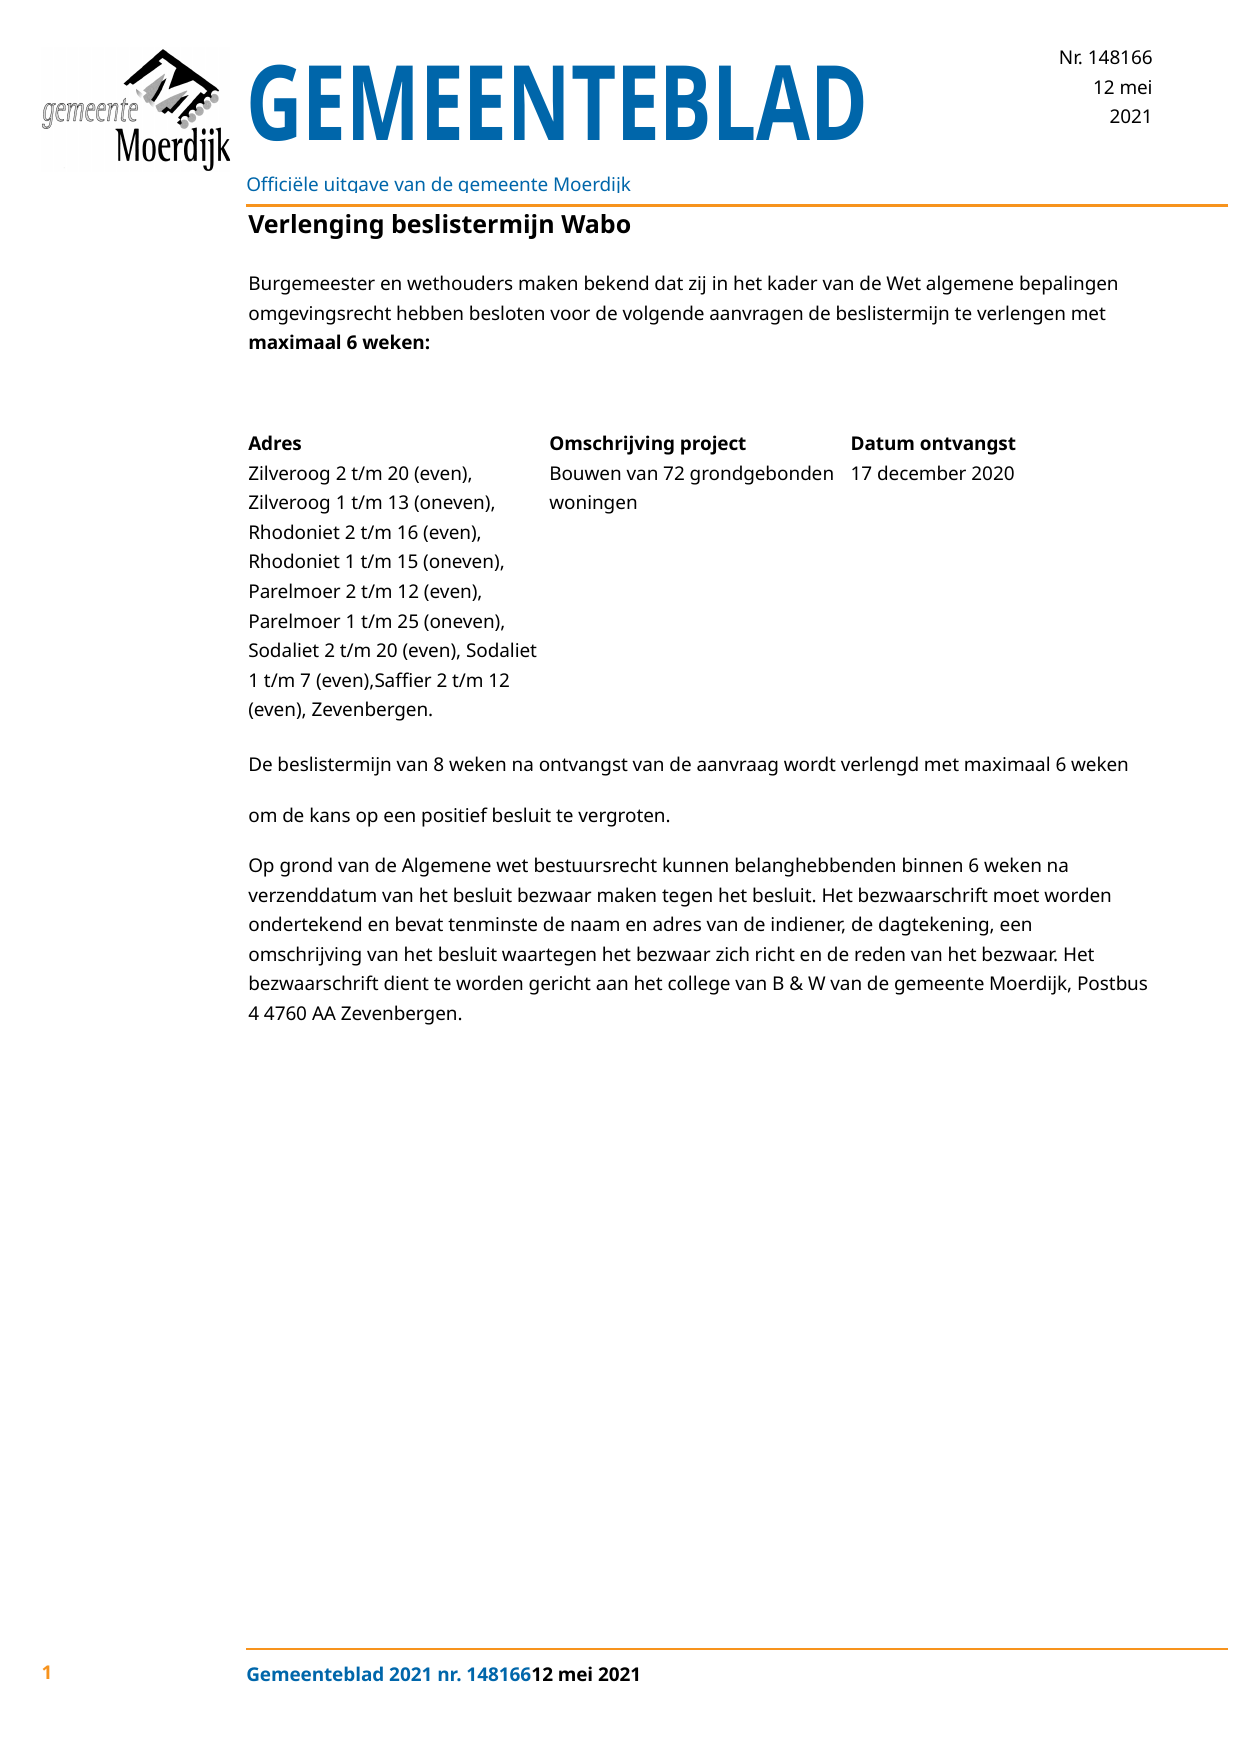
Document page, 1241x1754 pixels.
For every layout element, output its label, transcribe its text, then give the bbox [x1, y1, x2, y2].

table_header Omschrijving project Bouwen van 72 grondgebonden woningen [549, 430, 850, 722]
table_header Datum ontvangst 17 december 2020 [850, 430, 1152, 722]
table_header Adres Zilveroog 2 t/m 20 (even), Zilveroog 1 t/m 13 (oneven), Rhodoniet 2 t/m 16 (even), Rhodoniet 1 t/m 15 (oneven), Parelmoer 2 t/m 12 (even), Parelmoer 1 t/m 25 (oneven), Sodaliet 2 t/m 20 (even), Sodaliet 1 t/m 7 (even),Saffier 2 t/m 12 (even), Zevenbergen. [248, 430, 549, 722]
text Op grond van de Algemene wet bestuursrecht kunnen belanghebbenden binnen 6 weken na verzenddatum van het besluit bezwaar maken tegen het besluit. Het bezwaarschrift moet worden ondertekend en bevat tenminste de naam en adres van de indiener, de dagtekening, een omschrijving van het besluit waartegen het bezwaar zich richt en de reden van het bezwaar. Het bezwaarschrift dient te worden gericht aan het college van B & W van de gemeente Moerdijk, Postbus 4 4760 AA Zevenbergen. [248, 852, 1152, 1026]
text Verlenging beslistermijn Wabo [248, 207, 1152, 241]
table_cell [850, 723, 1152, 748]
text De beslistermijn van 8 weken na ontvangst van de aanvraag wordt verlengd met maximaal 6 weken [248, 751, 1152, 777]
picture [41, 47, 231, 172]
table_cell [549, 723, 850, 748]
table_cell [248, 723, 549, 748]
text om de kans op een positief besluit te vergroten. [248, 802, 1152, 827]
text Burgemeester en wethouders maken bekend dat zij in het kader van de Wet algemene bepalingen omgevingsrecht hebben besloten voor de volgende aanvragen de beslistermijn te verlengen met maximaal 6 weken: [248, 270, 1152, 355]
